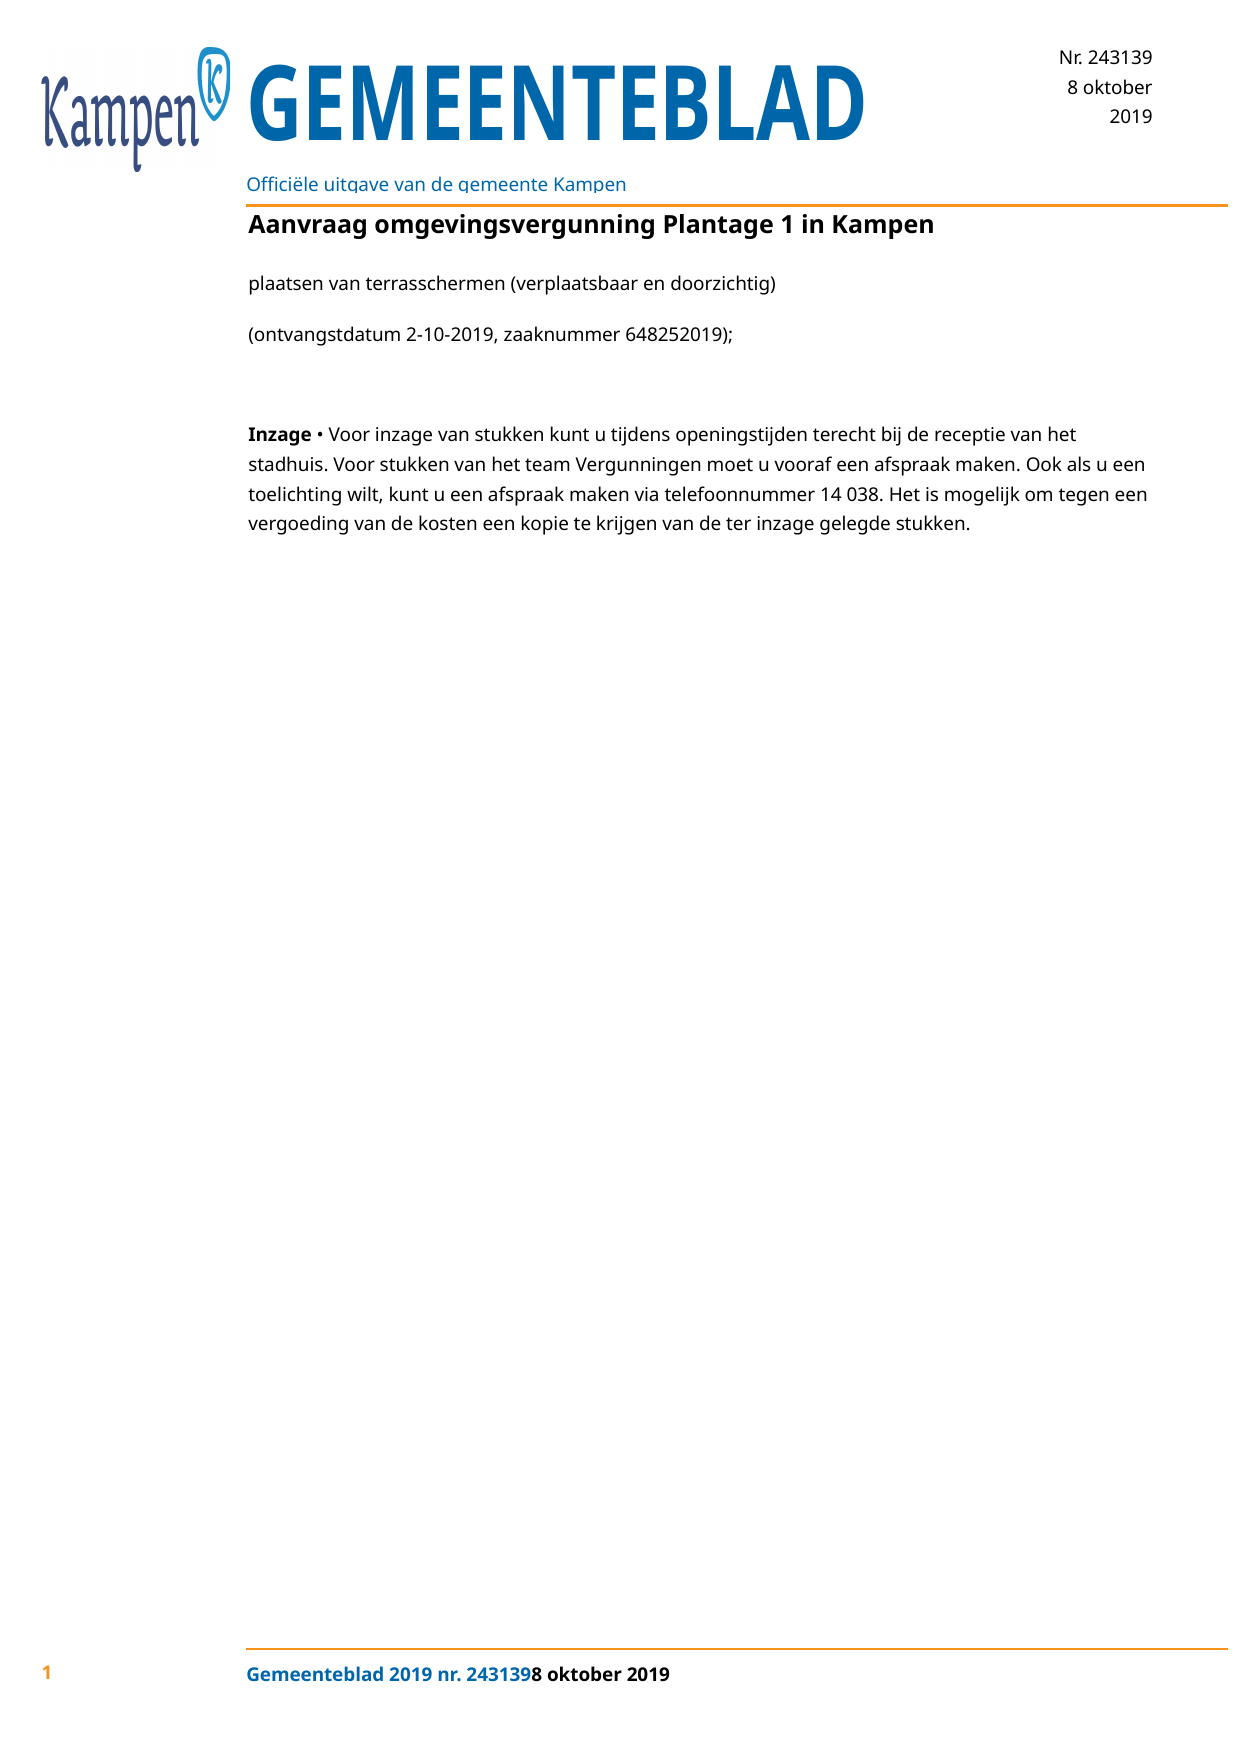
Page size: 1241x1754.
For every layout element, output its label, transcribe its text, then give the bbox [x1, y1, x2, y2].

picture [41, 47, 231, 172]
text Inzage • Voor inzage van stukken kunt u tijdens openingstijden terecht bij de receptie van het stadhuis. Voor stukken van het team Vergunningen moet u vooraf een afspraak maken. Ook als u een toelichting wilt, kunt u een afspraak maken via telefoonnummer 14 038. Het is mogelijk om tegen een vergoeding van de kosten een kopie te krijgen van de ter inzage gelegde stukken. [248, 422, 1152, 536]
text plaatsen van terrasschermen (verplaatsbaar en doorzichtig) [248, 270, 1152, 296]
text (ontvangstdatum 2-10-2019, zaaknummer 648252019); [248, 321, 1152, 346]
text Aanvraag omgevingsvergunning Plantage 1 in Kampen [248, 207, 1152, 241]
